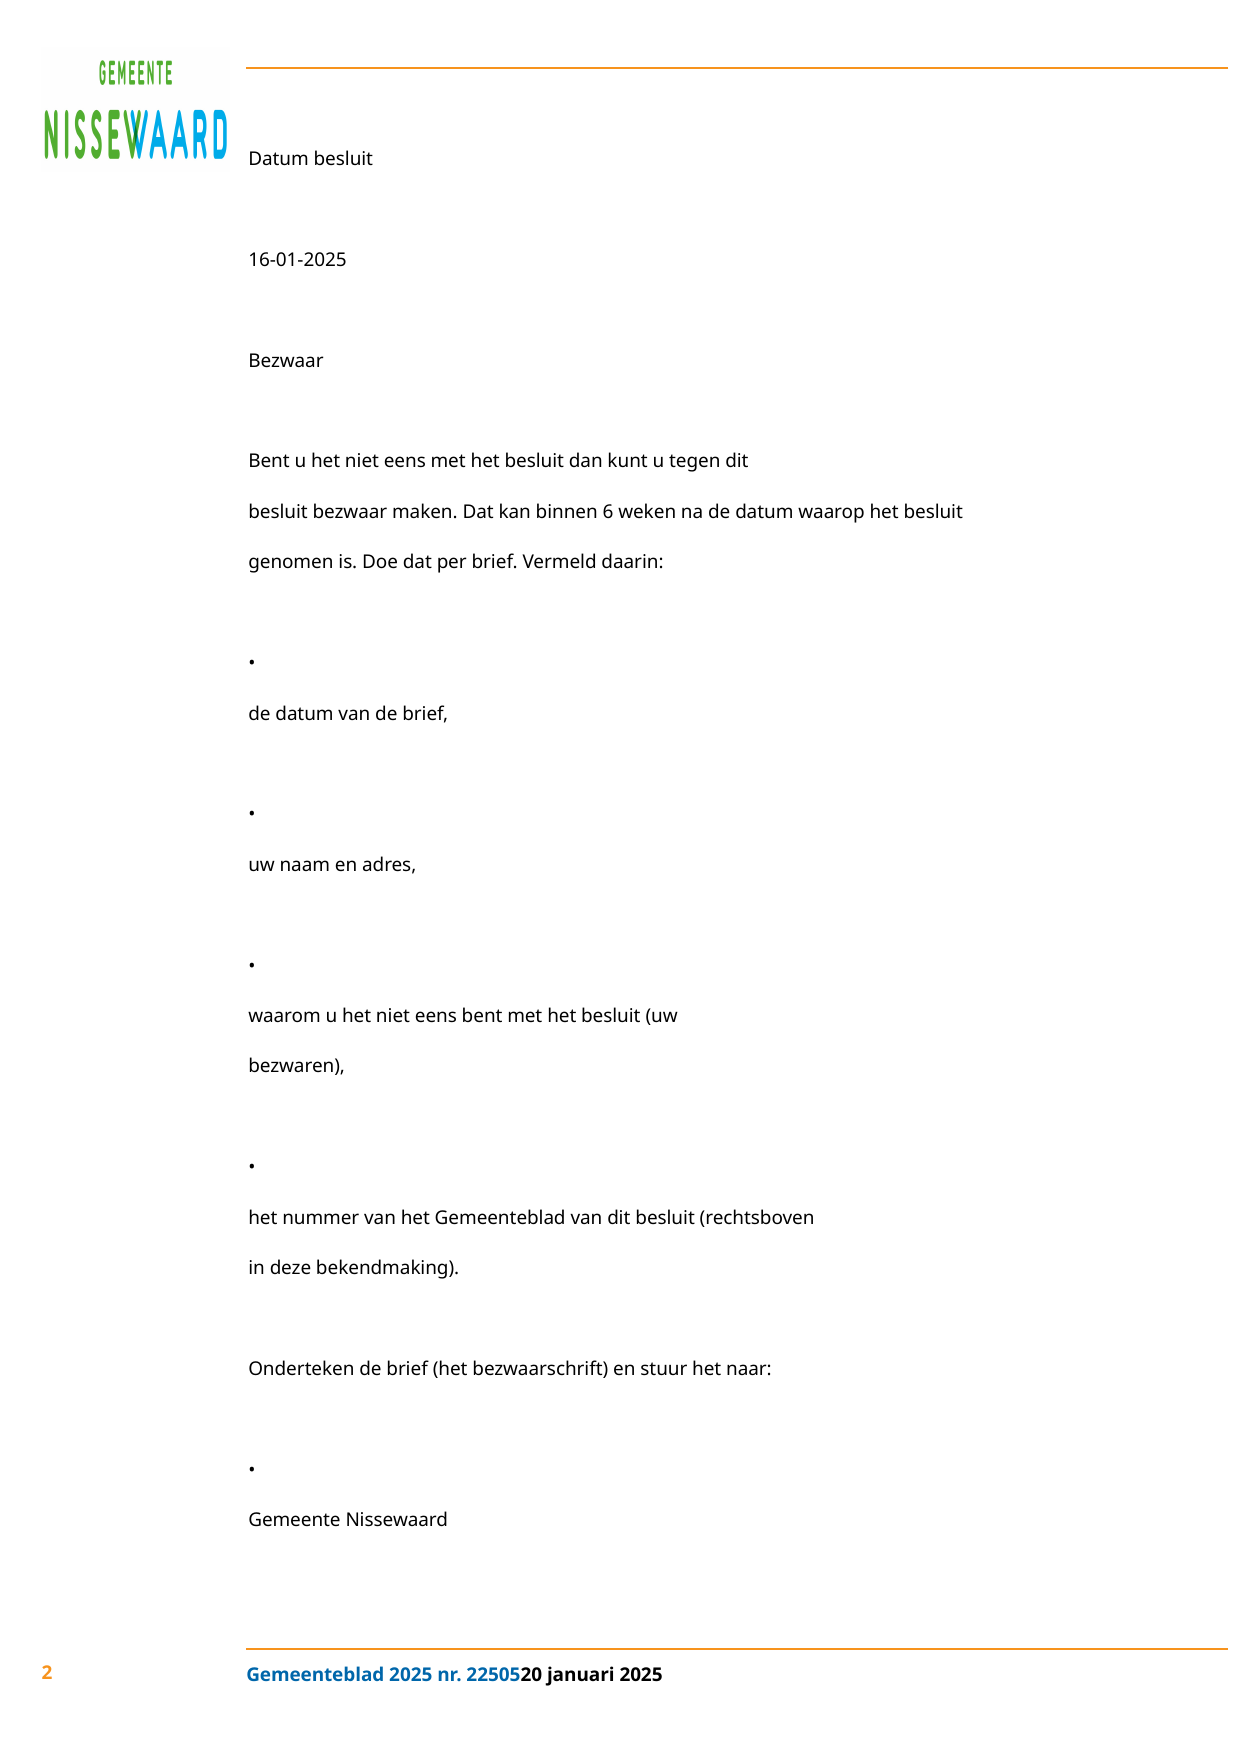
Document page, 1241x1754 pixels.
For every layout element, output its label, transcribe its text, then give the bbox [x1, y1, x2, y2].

picture [41, 47, 231, 172]
text Datum besluit [248, 145, 1152, 171]
text • [248, 801, 1152, 826]
text de datum van de brief, [248, 700, 1152, 726]
text bezwaren), [248, 1053, 1152, 1078]
text waarom u het niet eens bent met het besluit (uw [248, 1002, 1152, 1028]
text uw naam en adres, [248, 851, 1152, 877]
text Bezwaar [248, 347, 1152, 373]
text 16-01-2025 [248, 246, 1152, 272]
text besluit bezwaar maken. Dat kan binnen 6 weken na de datum waarop het besluit [248, 498, 1152, 524]
text • [248, 1153, 1152, 1179]
text • [248, 1456, 1152, 1482]
text het nummer van het Gemeenteblad van dit besluit (rechtsboven [248, 1204, 1152, 1230]
text • [248, 952, 1152, 978]
text in deze bekendmaking). [248, 1254, 1152, 1280]
text Bent u het niet eens met het besluit dan kunt u tegen dit [248, 448, 1152, 473]
text genomen is. Doe dat per brief. Vermeld daarin: [248, 548, 1152, 574]
text Gemeente Nissewaard [248, 1506, 1152, 1532]
text Onderteken de brief (het bezwaarschrift) en stuur het naar: [248, 1355, 1152, 1381]
text • [248, 649, 1152, 675]
